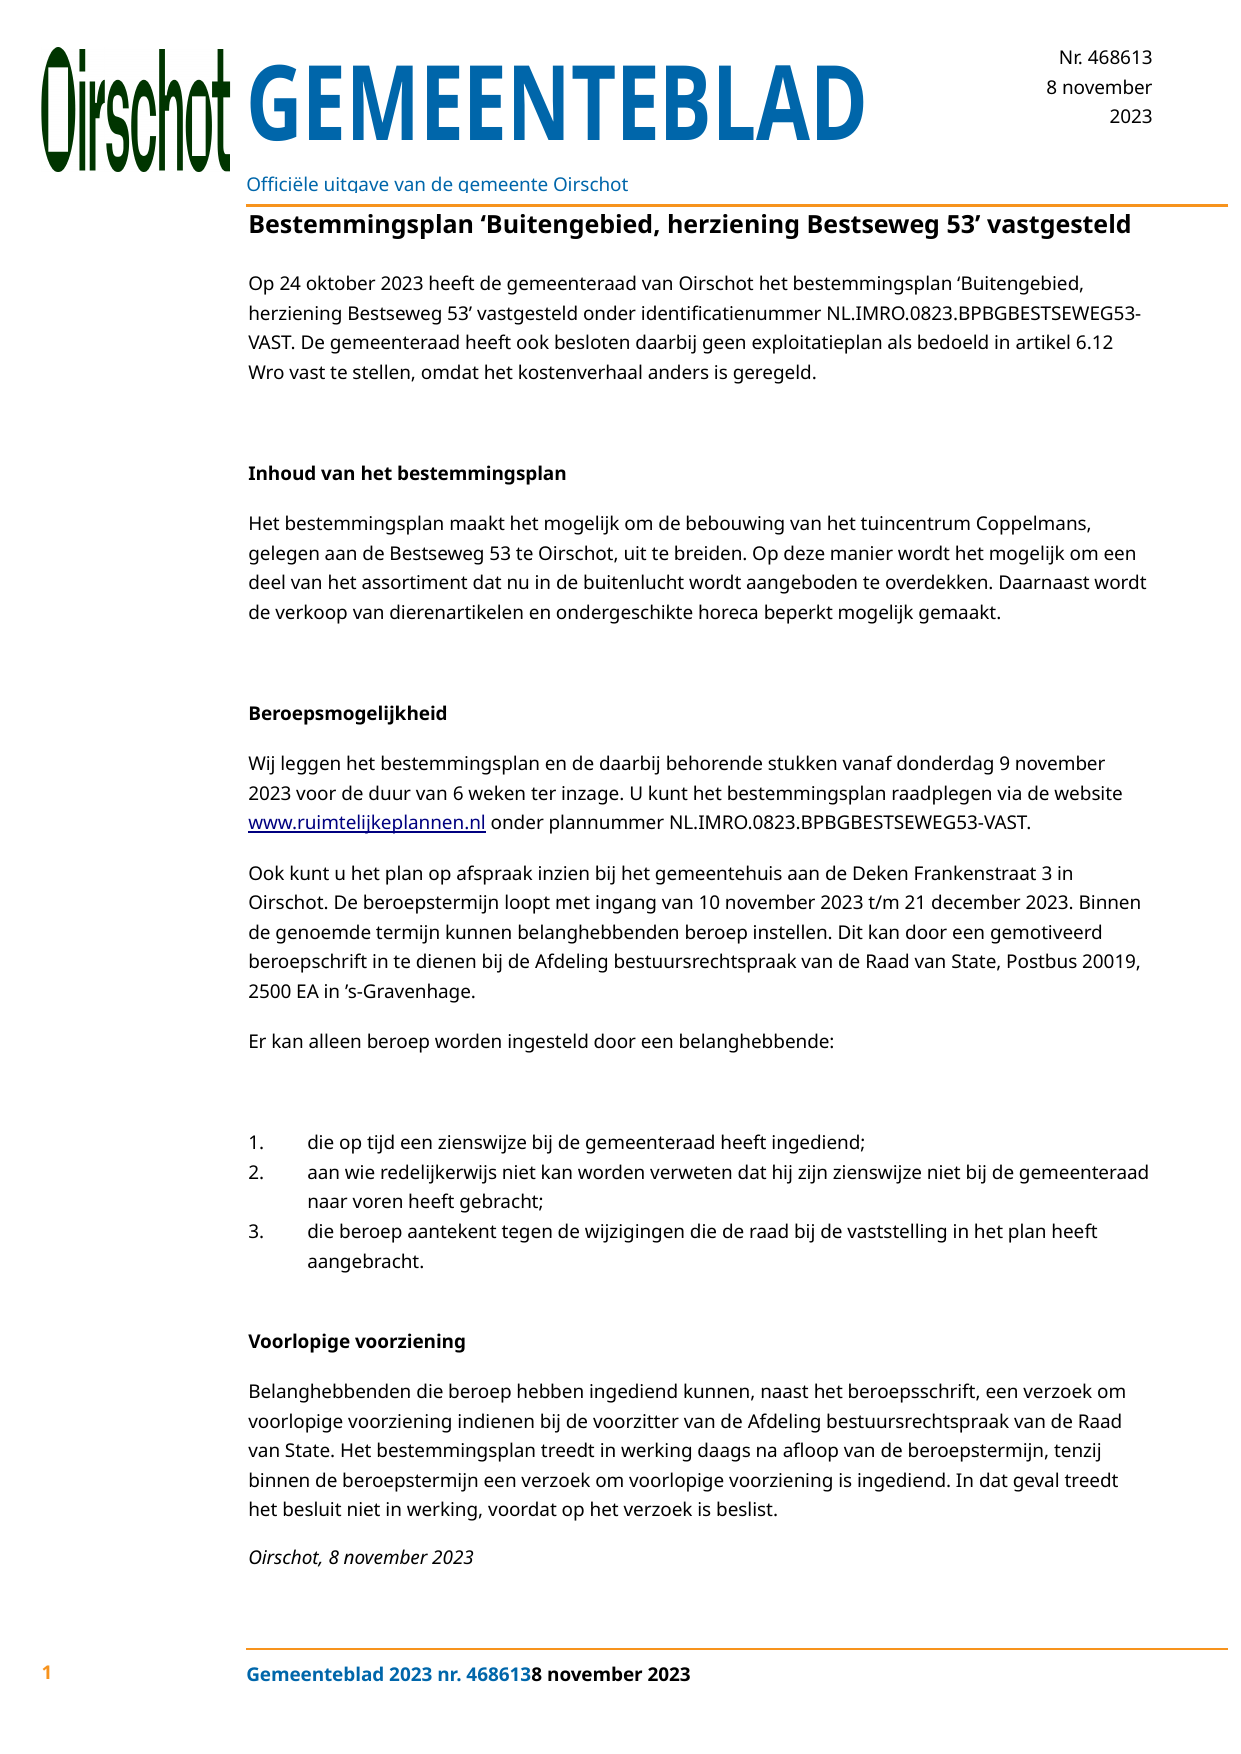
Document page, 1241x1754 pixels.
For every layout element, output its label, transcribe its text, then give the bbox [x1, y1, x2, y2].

list die beroep aantekent tegen de wijzigingen die de raad bij de vaststelling in het plan heeft aangebracht. [248, 1218, 1152, 1273]
text Er kan alleen beroep worden ingesteld door een belanghebbende: [248, 1029, 1152, 1054]
text Voorlopige voorziening [248, 1328, 1152, 1353]
text Ook kunt u het plan op afspraak inzien bij het gemeentehuis aan de Deken Frankenstraat 3 in Oirschot. De beroepstermijn loopt met ingang van 10 november 2023 t/m 21 december 2023. Binnen de genoemde termijn kunnen belanghebbenden beroep instellen. Dit kan door een gemotiveerd beroepschrift in te dienen bij de Afdeling bestuursrechtspraak van de Raad van State, Postbus 20019, 2500 EA in ’s-Gravenhage. [248, 860, 1152, 1004]
text Bestemmingsplan ‘Buitengebied, herziening Bestseweg 53’ vastgesteld [248, 207, 1152, 241]
text Belanghebbenden die beroep hebben ingediend kunnen, naast het beroepsschrift, een verzoek om voorlopige voorziening indienen bij de voorzitter van de Afdeling bestuursrechtspraak van de Raad van State. Het bestemmingsplan treedt in werking daags na afloop van de beroepstermijn, tenzij binnen de beroepstermijn een verzoek om voorlopige voorziening is ingediend. In dat geval treedt het besluit niet in werking, voordat op het verzoek is beslist. [248, 1378, 1152, 1522]
text Beroepsmogelijkheid [248, 700, 1152, 726]
text Wij leggen het bestemmingsplan en de daarbij behorende stukken vanaf donderdag 9 november 2023 voor de duur van 6 weken ter inzage. U kunt het bestemmingsplan raadplegen via de website www.ruimtelijkeplannen.nl onder plannummer NL.IMRO.0823.BPBGBESTSEWEG53-VAST. [248, 750, 1152, 835]
text Op 24 oktober 2023 heeft de gemeenteraad van Oirschot het bestemmingsplan ‘Buitengebied, herziening Bestseweg 53’ vastgesteld onder identificatienummer NL.IMRO.0823.BPBGBESTSEWEG53-VAST. De gemeenteraad heeft ook besloten daarbij geen exploitatieplan als bedoeld in artikel 6.12 Wro vast te stellen, omdat het kostenverhaal anders is geregeld. [248, 270, 1152, 385]
text Inhoud van het bestemmingsplan [248, 460, 1152, 486]
text Oirschot, 8 november 2023 [248, 1544, 1152, 1570]
text Het bestemmingsplan maakt het mogelijk om de bebouwing van het tuincentrum Coppelmans, gelegen aan de Bestseweg 53 te Oirschot, uit te breiden. Op deze manier wordt het mogelijk om een deel van het assortiment dat nu in de buitenlucht wordt aangeboden te overdekken. Daarnaast wordt de verkoop van dierenartikelen en ondergeschikte horeca beperkt mogelijk gemaakt. [248, 510, 1152, 625]
picture [41, 47, 231, 172]
list die op tijd een zienswijze bij de gemeenteraad heeft ingediend; [248, 1129, 1152, 1155]
list aan wie redelijkerwijs niet kan worden verweten dat hij zijn zienswijze niet bij de gemeenteraad naar voren heeft gebracht; [248, 1159, 1152, 1214]
